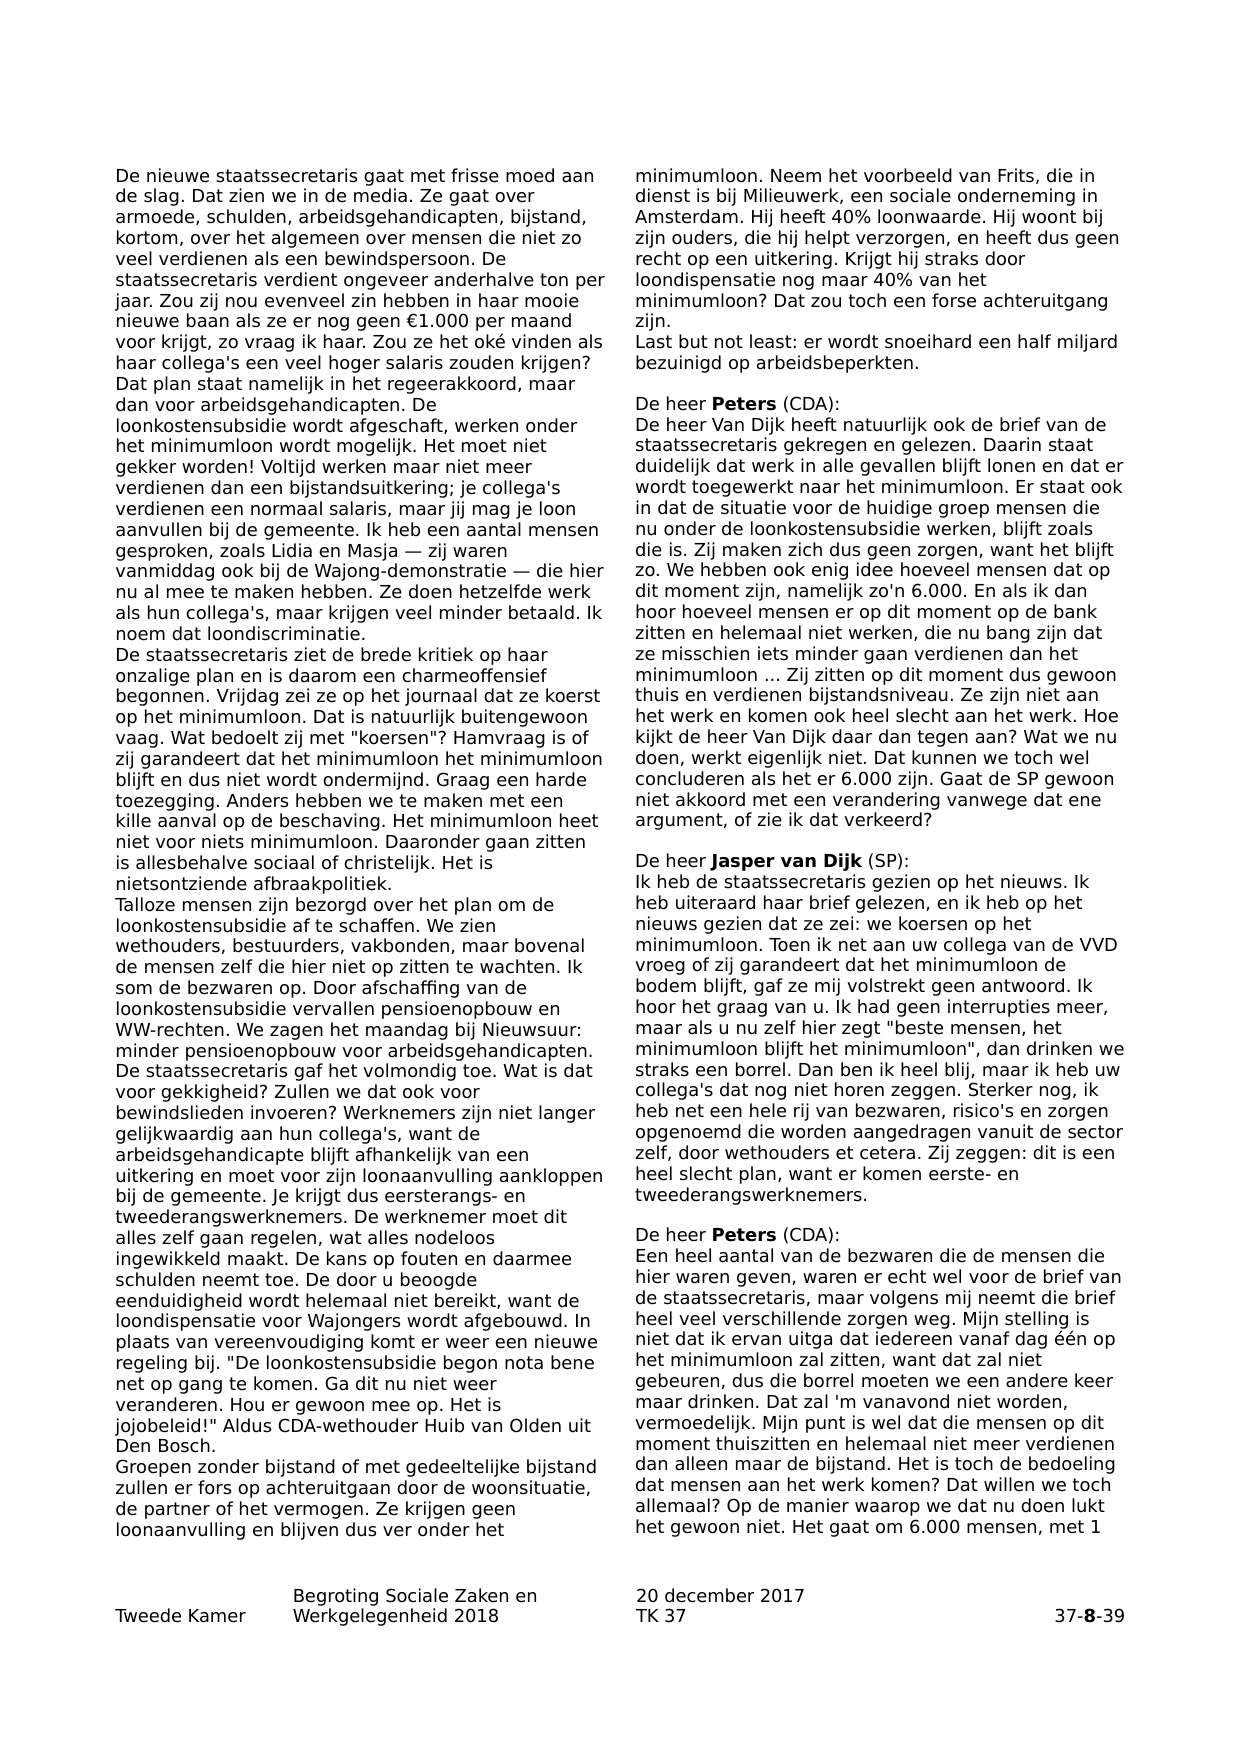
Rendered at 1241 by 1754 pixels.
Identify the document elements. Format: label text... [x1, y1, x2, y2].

text minimumloon. Neem het voorbeeld van Frits, die in dienst is bij Milieuwerk, een sociale onderneming in Amsterdam. Hij heeft 40% loonwaarde. Hij woont bij zijn ouders, die hij helpt verzorgen, en heeft dus geen recht op een uitkering. Krijgt hij straks door loondispensatie nog maar 40% van het minimumloon? Dat zou toch een forse achteruitgang zijn. [635, 165, 1125, 332]
text Ik heb de staatssecretaris gezien op het nieuws. Ik heb uiteraard haar brief gelezen, en ik heb op het nieuws gezien dat ze zei: we koersen op het minimumloon. Toen ik net aan uw collega van de VVD vroeg of zij garandeert dat het minimumloon de bodem blijft, gaf ze mij volstrekt geen antwoord. Ik hoor het graag van u. Ik had geen interrupties meer, maar als u nu zelf hier zegt "beste mensen, het minimumloon blijft het minimumloon", dan drinken we straks een borrel. Dan ben ik heel blij, maar ik heb uw collega's dat nog niet horen zeggen. Sterker nog, ik heb net een hele rij van bezwaren, risico's en zorgen opgenoemd die worden aangedragen vanuit de sector zelf, door wethouders et cetera. Zij zeggen: dit is een heel slecht plan, want er komen eerste- en tweederangswerknemers. [635, 872, 1125, 1205]
text De nieuwe staatssecretaris gaat met frisse moed aan de slag. Dat zien we in de media. Ze gaat over armoede, schulden, arbeidsgehandicapten, bijstand, kortom, over het algemeen over mensen die niet zo veel verdienen als een bewindspersoon. De staatssecretaris verdient ongeveer anderhalve ton per jaar. Zou zij nou evenveel zin hebben in haar mooie nieuwe baan als ze er nog geen €1.000 per maand voor krijgt, zo vraag ik haar. Zou ze het oké vinden als haar collega's een veel hoger salaris zouden krijgen? Dat plan staat namelijk in het regeerakkoord, maar dan voor arbeidsgehandicapten. De loonkostensubsidie wordt afgeschaft, werken onder het minimumloon wordt mogelijk. Het moet niet gekker worden! Voltijd werken maar niet meer verdienen dan een bijstandsuitkering; je collega's verdienen een normaal salaris, maar jij mag je loon aanvullen bij de gemeente. Ik heb een aantal mensen gesproken, zoals Lidia en Masja — zij waren vanmiddag ook bij de Wajong-demonstratie — die hier nu al mee te maken hebben. Ze doen hetzelfde werk als hun collega's, maar krijgen veel minder betaald. Ik noem dat loondiscriminatie. [115, 165, 605, 644]
text Groepen zonder bijstand of met gedeeltelijke bijstand zullen er fors op achteruitgaan door de woonsituatie, de partner of het vermogen. Ze krijgen geen loonaanvulling en blijven dus ver onder het [115, 1457, 605, 1540]
text De heer Jasper van Dijk (SP): [635, 851, 1125, 872]
text De heer Peters (CDA): [635, 1225, 1125, 1246]
text De heer Van Dijk heeft natuurlijk ook de brief van de staatssecretaris gekregen en gelezen. Daarin staat duidelijk dat werk in alle gevallen blijft lonen en dat er wordt toegewerkt naar het minimumloon. Er staat ook in dat de situatie voor de huidige groep mensen die nu onder de loonkostensubsidie werken, blijft zoals die is. Zij maken zich dus geen zorgen, want het blijft zo. We hebben ook enig idee hoeveel mensen dat op dit moment zijn, namelijk zo'n 6.000. En als ik dan hoor hoeveel mensen er op dit moment op de bank zitten en helemaal niet werken, die nu bang zijn dat ze misschien iets minder gaan verdienen dan het minimumloon ... Zij zitten op dit moment dus gewoon thuis en verdienen bijstandsniveau. Ze zijn niet aan het werk en komen ook heel slecht aan het werk. Hoe kijkt de heer Van Dijk daar dan tegen aan? Wat we nu doen, werkt eigenlijk niet. Dat kunnen we toch wel concluderen als het er 6.000 zijn. Gaat de SP gewoon niet akkoord met een verandering vanwege dat ene argument, of zie ik dat verkeerd? [635, 414, 1125, 831]
text Talloze mensen zijn bezorgd over het plan om de loonkostensubsidie af te schaffen. We zien wethouders, bestuurders, vakbonden, maar bovenal de mensen zelf die hier niet op zitten te wachten. Ik som de bezwaren op. Door afschaffing van de loonkostensubsidie vervallen pensioenopbouw en WW-rechten. We zagen het maandag bij Nieuwsuur: minder pensioenopbouw voor arbeidsgehandicapten. De staatssecretaris gaf het volmondig toe. Wat is dat voor gekkigheid? Zullen we dat ook voor bewindslieden invoeren? Werknemers zijn niet langer gelijkwaardig aan hun collega's, want de arbeidsgehandicapte blijft afhankelijk van een uitkering en moet voor zijn loonaanvulling aankloppen bij de gemeente. Je krijgt dus eersterangs- en tweederangswerknemers. De werknemer moet dit alles zelf gaan regelen, wat alles nodeloos ingewikkeld maakt. De kans op fouten en daarmee schulden neemt toe. De door u beoogde eenduidigheid wordt helemaal niet bereikt, want de loondispensatie voor Wajongers wordt afgebouwd. In plaats van vereenvoudiging komt er weer een nieuwe regeling bij. "De loonkostensubsidie begon nota bene net op gang te komen. Ga dit nu niet weer veranderen. Hou er gewoon mee op. Het is jojobeleid!" Aldus CDA-wethouder Huib van Olden uit Den Bosch. [115, 894, 605, 1457]
text Een heel aantal van de bezwaren die de mensen die hier waren geven, waren er echt wel voor de brief van de staatssecretaris, maar volgens mij neemt die brief heel veel verschillende zorgen weg. Mijn stelling is niet dat ik ervan uitga dat iedereen vanaf dag één op het minimumloon zal zitten, want dat zal niet gebeuren, dus die borrel moeten we een andere keer maar drinken. Dat zal 'm vanavond niet worden, vermoedelijk. Mijn punt is wel dat die mensen op dit moment thuiszitten en helemaal niet meer verdienen dan alleen maar de bijstand. Het is toch de bedoeling dat mensen aan het werk komen? Dat willen we toch allemaal? Op de manier waarop we dat nu doen lukt het gewoon niet. Het gaat om 6.000 mensen, met 1 [635, 1246, 1125, 1537]
text Last but not least: er wordt snoeihard een half miljard bezuinigd op arbeidsbeperkten. [635, 332, 1125, 374]
text De heer Peters (CDA): [635, 394, 1125, 414]
text De staatssecretaris ziet de brede kritiek op haar onzalige plan en is daarom een charmeoffensief begonnen. Vrijdag zei ze op het journaal dat ze koerst op het minimumloon. Dat is natuurlijk buitengewoon vaag. Wat bedoelt zij met "koersen"? Hamvraag is of zij garandeert dat het minimumloon het minimumloon blijft en dus niet wordt ondermijnd. Graag een harde toezegging. Anders hebben we te maken met een kille aanval op de beschaving. Het minimumloon heet niet voor niets minimumloon. Daaronder gaan zitten is allesbehalve sociaal of christelijk. Het is nietsontziende afbraakpolitiek. [115, 644, 605, 894]
